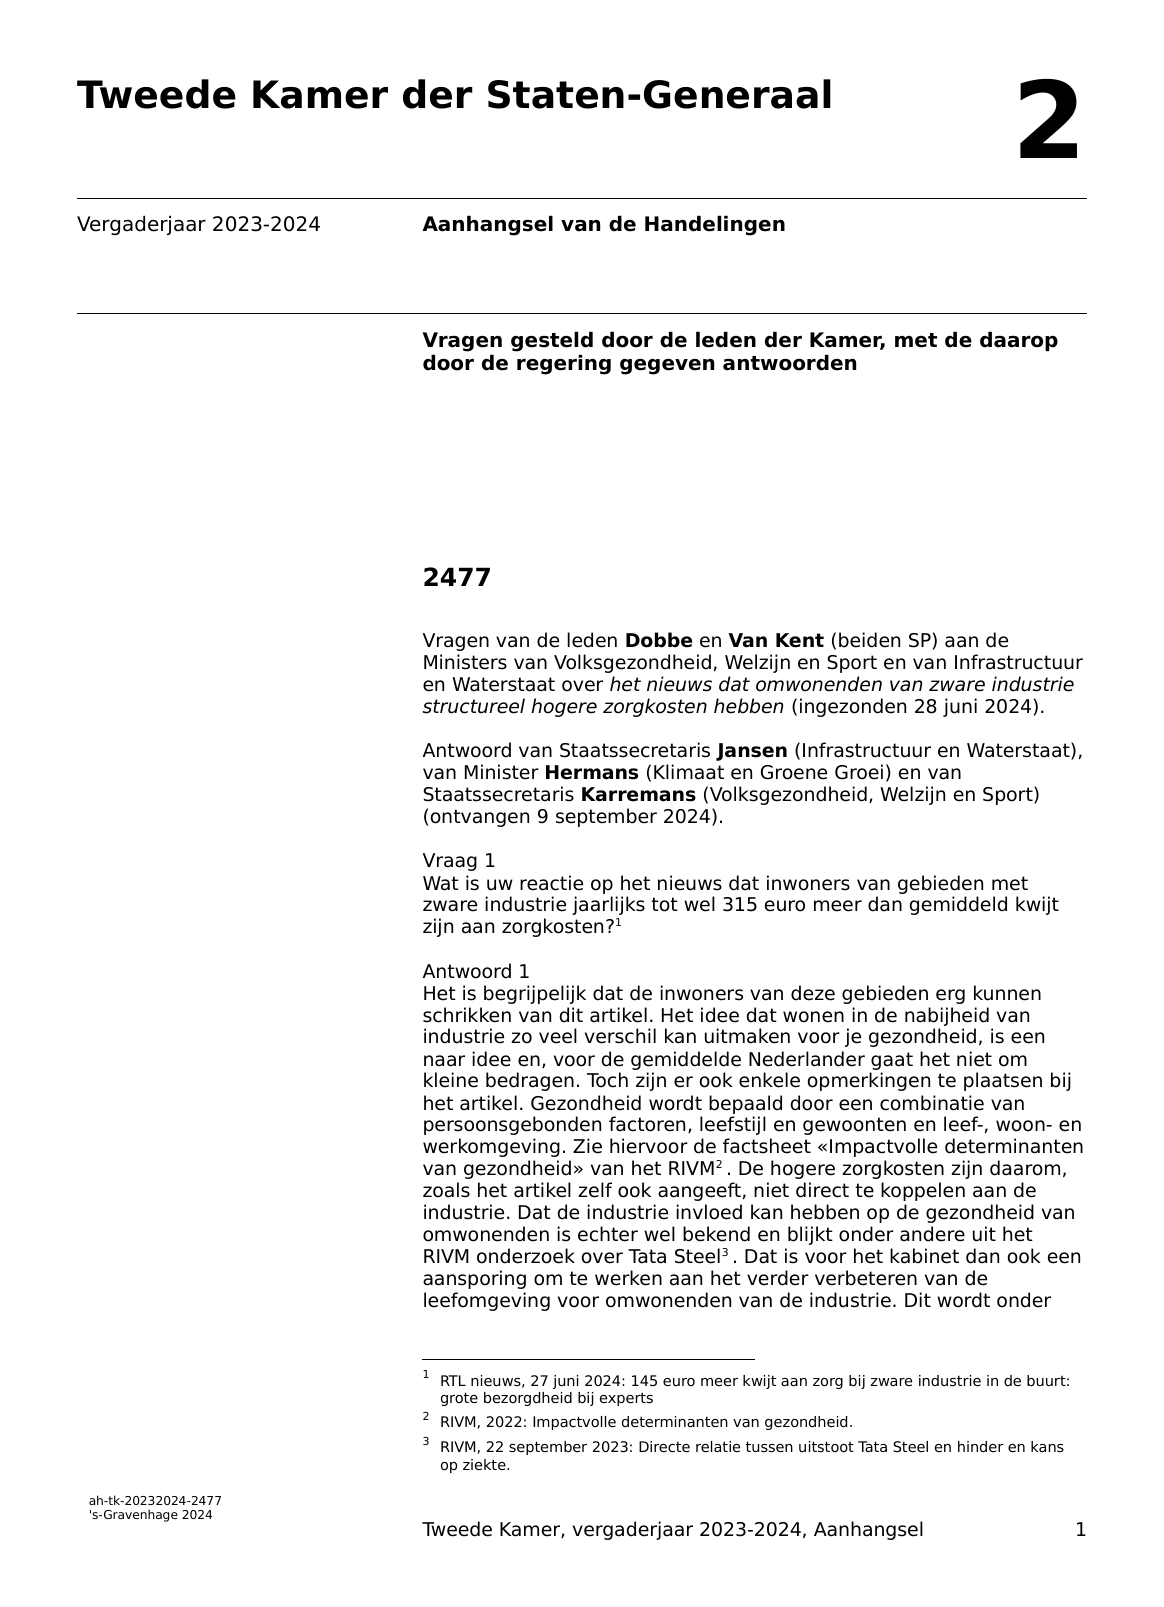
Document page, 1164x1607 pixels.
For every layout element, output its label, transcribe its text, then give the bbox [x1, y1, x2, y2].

text 2477 [422, 563, 1087, 592]
text Antwoord van Staatssecretaris Jansen (Infrastructuur en Waterstaat), van Minister Hermans (Klimaat en Groene Groei) en van Staatssecretaris Karremans (Volksgezondheid, Welzijn en Sport) (ontvangen 9 september 2024). [422, 740, 1087, 828]
text RTL nieuws, 27 juni 2024: 145 euro meer kwijt aan zorg bij zware industrie in de buurt: grote bezorgdheid bij experts [422, 1368, 1087, 1407]
text RIVM, 2022: Impactvolle determinanten van gezondheid. [422, 1410, 1087, 1432]
text Vraag 1 [422, 850, 1087, 872]
table_cell Aanhangsel van de Handelingen [422, 199, 1087, 313]
table_cell [77, 314, 422, 375]
text Vragen van de leden Dobbe en Van Kent (beiden SP) aan de Ministers van Volksgezondheid, Welzijn en Sport en van Infrastructuur en Waterstaat over het nieuws dat omwonenden van zware industrie structureel hogere zorgkosten hebben (ingezonden 28 juni 2024). [422, 630, 1087, 718]
text ah-tk-20232024-2477 [88, 1494, 323, 1508]
table_header 2 [886, 59, 1087, 198]
text Het is begrijpelijk dat de inwoners van deze gebieden erg kunnen schrikken van dit artikel. Het idee dat wonen in de nabijheid van industrie zo veel verschil kan uitmaken voor je gezondheid, is een naar idee en, voor de gemiddelde Nederlander gaat het niet om kleine bedragen. Toch zijn er ook enkele opmerkingen te plaatsen bij het artikel. Gezondheid wordt bepaald door een combinatie van persoonsgebonden factoren, leefstijl en gewoonten en leef-, woon- en werkomgeving. Zie hiervoor de factsheet «Impactvolle determinanten van gezondheid» van het RIVM. De hogere zorgkosten zijn daarom, zoals het artikel zelf ook aangeeft, niet direct te koppelen aan de industrie. Dat de industrie invloed kan hebben op de gezondheid van omwonenden is echter wel bekend en blijkt onder andere uit het RIVM onderzoek over Tata Steel. Dat is voor het kabinet dan ook een aansporing om te werken aan het verder verbeteren van de leefomgeving voor omwonenden van de industrie. Dit wordt onder [422, 982, 1087, 1312]
text RIVM, 22 september 2023: Directe relatie tussen uitstoot Tata Steel en hinder en kans op ziekte. [422, 1435, 1087, 1474]
table_cell Vragen gesteld door de leden der Kamer, met de daarop door de regering gegeven antwoorden [422, 314, 1087, 375]
table_header Tweede Kamer der Staten-Generaal [77, 59, 886, 198]
text 's-Gravenhage 2024 [88, 1508, 323, 1522]
text Wat is uw reactie op het nieuws dat inwoners van gebieden met zware industrie jaarlijks tot wel 315 euro meer dan gemiddeld kwijt zijn aan zorgkosten? [422, 872, 1087, 938]
text Antwoord 1 [422, 961, 1087, 982]
table_cell Vergaderjaar 2023-2024 [77, 199, 422, 313]
